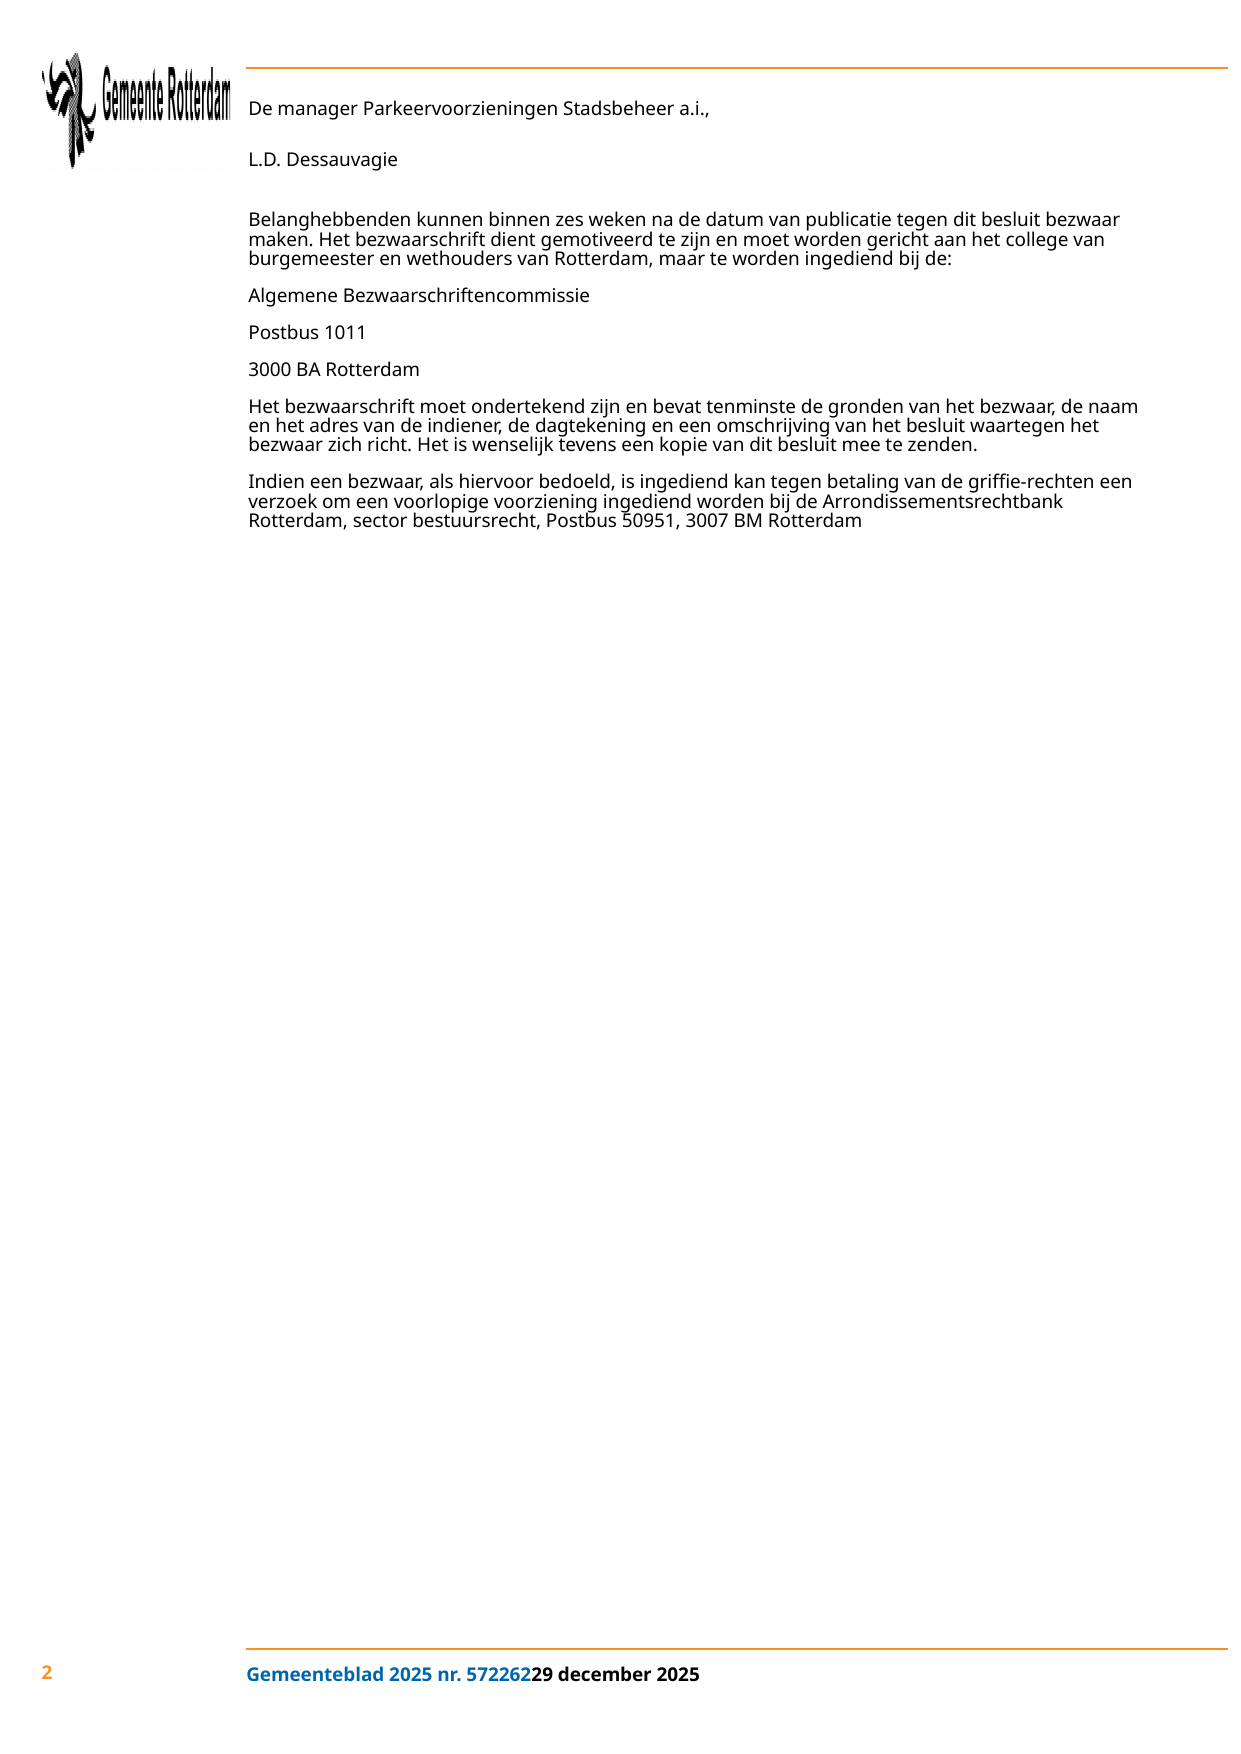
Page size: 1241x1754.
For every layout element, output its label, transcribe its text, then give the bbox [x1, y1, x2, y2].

text L.D. Dessauvagie [248, 146, 1152, 172]
text Het bezwaarschrift moet ondertekend zijn en bevat tenminste de gronden van het bezwaar, de naam en het adres van de indiener, de dagtekening en een omschrijving van het besluit waartegen het bezwaar zich richt. Het is wenselijk tevens een kopie van dit besluit mee te zenden. [248, 398, 1152, 456]
text Indien een bezwaar, als hiervoor bedoeld, is ingediend kan tegen betaling van de griffie-rechten een verzoek om een voorlopige voorziening ingediend worden bij de Arrondissementsrechtbank Rotterdam, sector bestuursrecht, Postbus 50951, 3007 BM Rotterdam [248, 473, 1152, 531]
text Algemene Bezwaarschriftencommissie [248, 287, 1152, 306]
text Postbus 1011 [248, 324, 1152, 343]
text De manager Parkeervoorzieningen Stadsbeheer a.i., [248, 95, 1152, 121]
text Belanghebbenden kunnen binnen zes weken na de datum van publicatie tegen dit besluit bezwaar maken. Het bezwaarschrift dient gemotiveerd te zijn en moet worden gericht aan het college van burgemeester en wethouders van Rotterdam, maar te worden ingediend bij de: [248, 211, 1152, 269]
picture [41, 47, 231, 172]
text 3000 BA Rotterdam [248, 361, 1152, 380]
